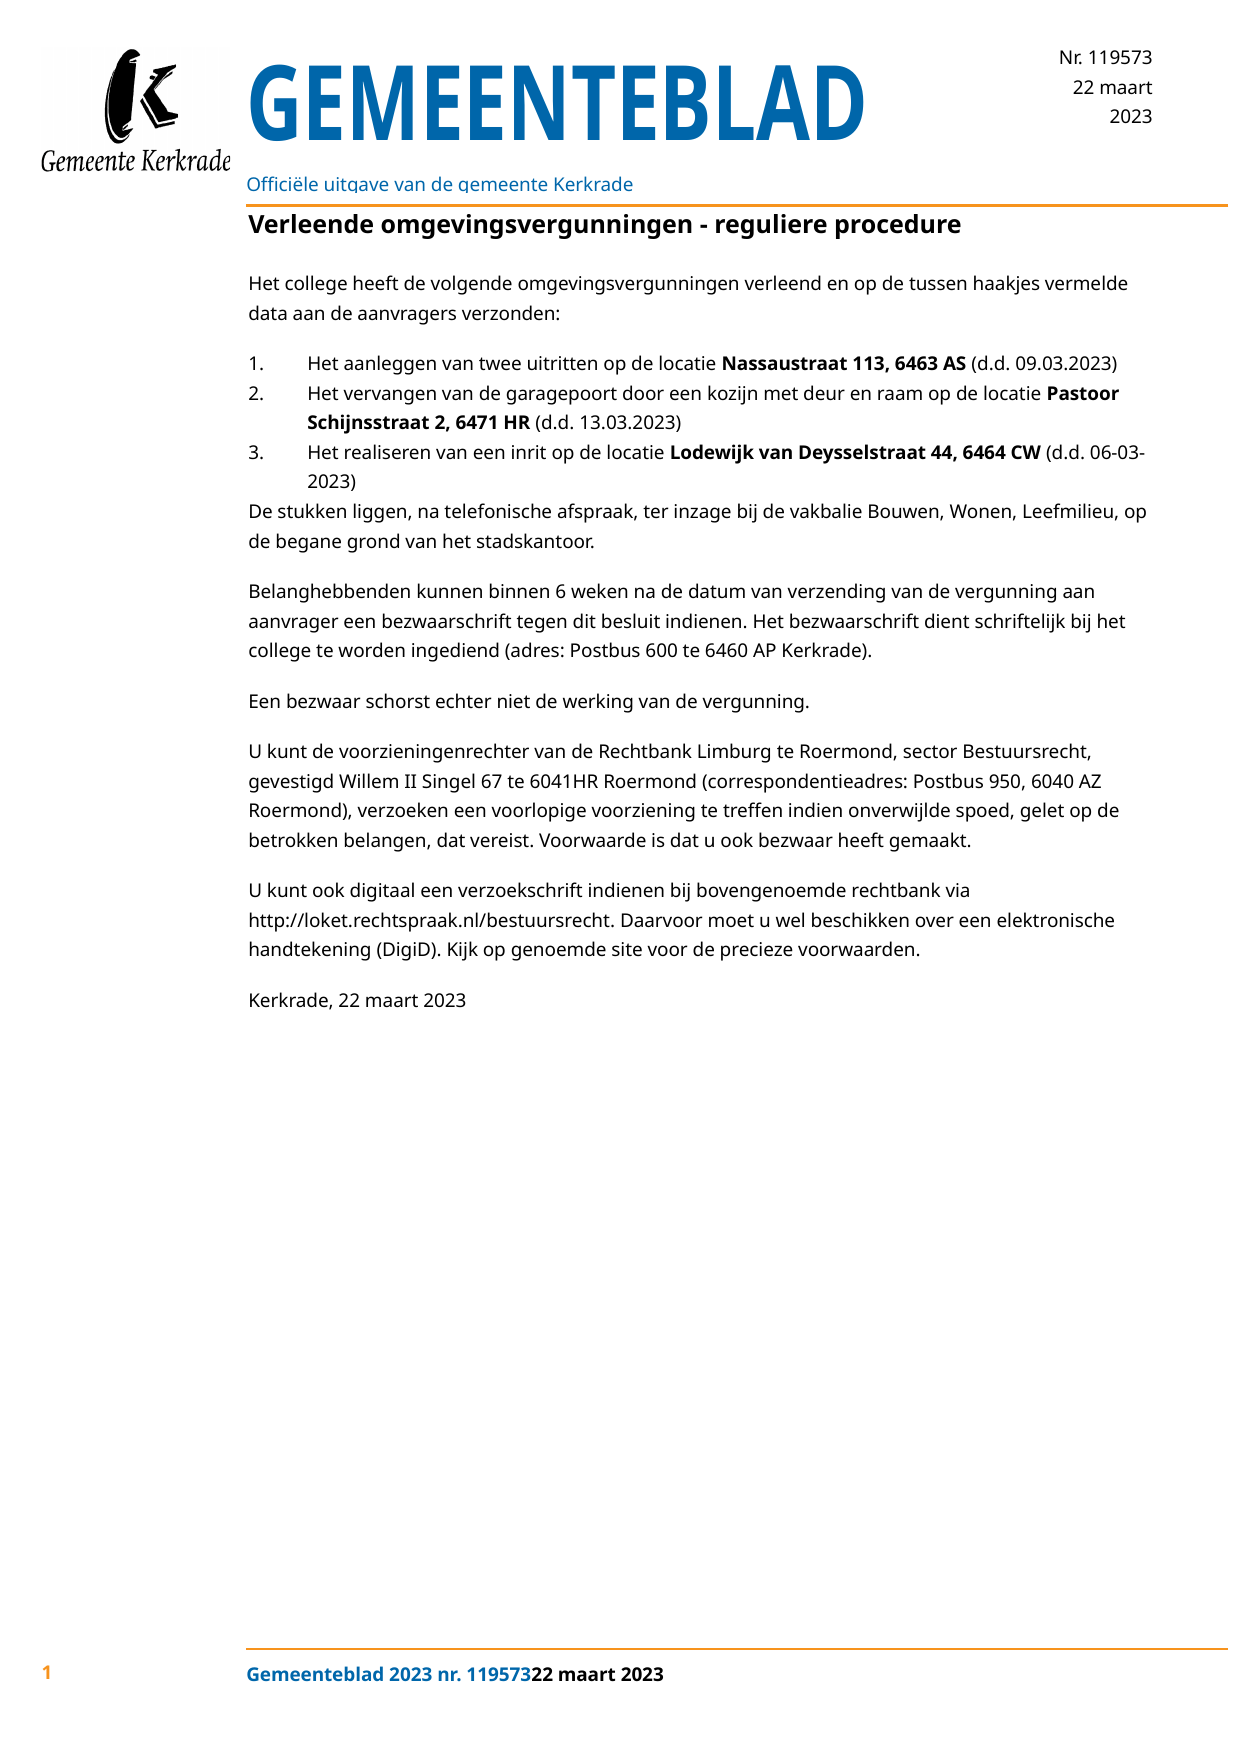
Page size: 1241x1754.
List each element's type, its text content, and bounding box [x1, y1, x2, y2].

picture [41, 47, 231, 172]
text De stukken liggen, na telefonische afspraak, ter inzage bij de vakbalie Bouwen, Wonen, Leefmilieu, op de begane grond van het stadskantoor. [248, 498, 1152, 553]
text Verleende omgevingsvergunningen - reguliere procedure [248, 207, 1152, 241]
text Kerkrade, 22 maart 2023 [248, 987, 1152, 1013]
list Het realiseren van een inrit op de locatie Lodewijk van Deysselstraat 44, 6464 CW (d.d. 06-03-2023) [248, 439, 1152, 494]
text Belanghebbenden kunnen binnen 6 weken na de datum van verzending van de vergunning aan aanvrager een bezwaarschrift tegen dit besluit indienen. Het bezwaarschrift dient schriftelijk bij het college te worden ingediend (adres: Postbus 600 te 6460 AP Kerkrade). [248, 578, 1152, 663]
text Een bezwaar schorst echter niet de werking van de vergunning. [248, 688, 1152, 713]
text Het college heeft de volgende omgevingsvergunningen verleend en op de tussen haakjes vermelde data aan de aanvragers verzonden: [248, 270, 1152, 326]
text U kunt de voorzieningenrechter van de Rechtbank Limburg te Roermond, sector Bestuursrecht, gevestigd Willem II Singel 67 te 6041HR Roermond (correspondentieadres: Postbus 950, 6040 AZ Roermond), verzoeken een voorlopige voorziening te treffen indien onverwijlde spoed, gelet op de betrokken belangen, dat vereist. Voorwaarde is dat u ook bezwaar heeft gemaakt. [248, 738, 1152, 853]
list Het vervangen van de garagepoort door een kozijn met deur en raam op de locatie Pastoor Schijnsstraat 2, 6471 HR (d.d. 13.03.2023) [248, 380, 1152, 435]
text U kunt ook digitaal een verzoekschrift indienen bij bovengenoemde rechtbank via http://loket.rechtspraak.nl/bestuursrecht. Daarvoor moet u wel beschikken over een elektronische handtekening (DigiD). Kijk op genoemde site voor de precieze voorwaarden. [248, 877, 1152, 962]
list Het aanleggen van twee uitritten op de locatie Nassaustraat 113, 6463 AS (d.d. 09.03.2023) [248, 350, 1152, 376]
